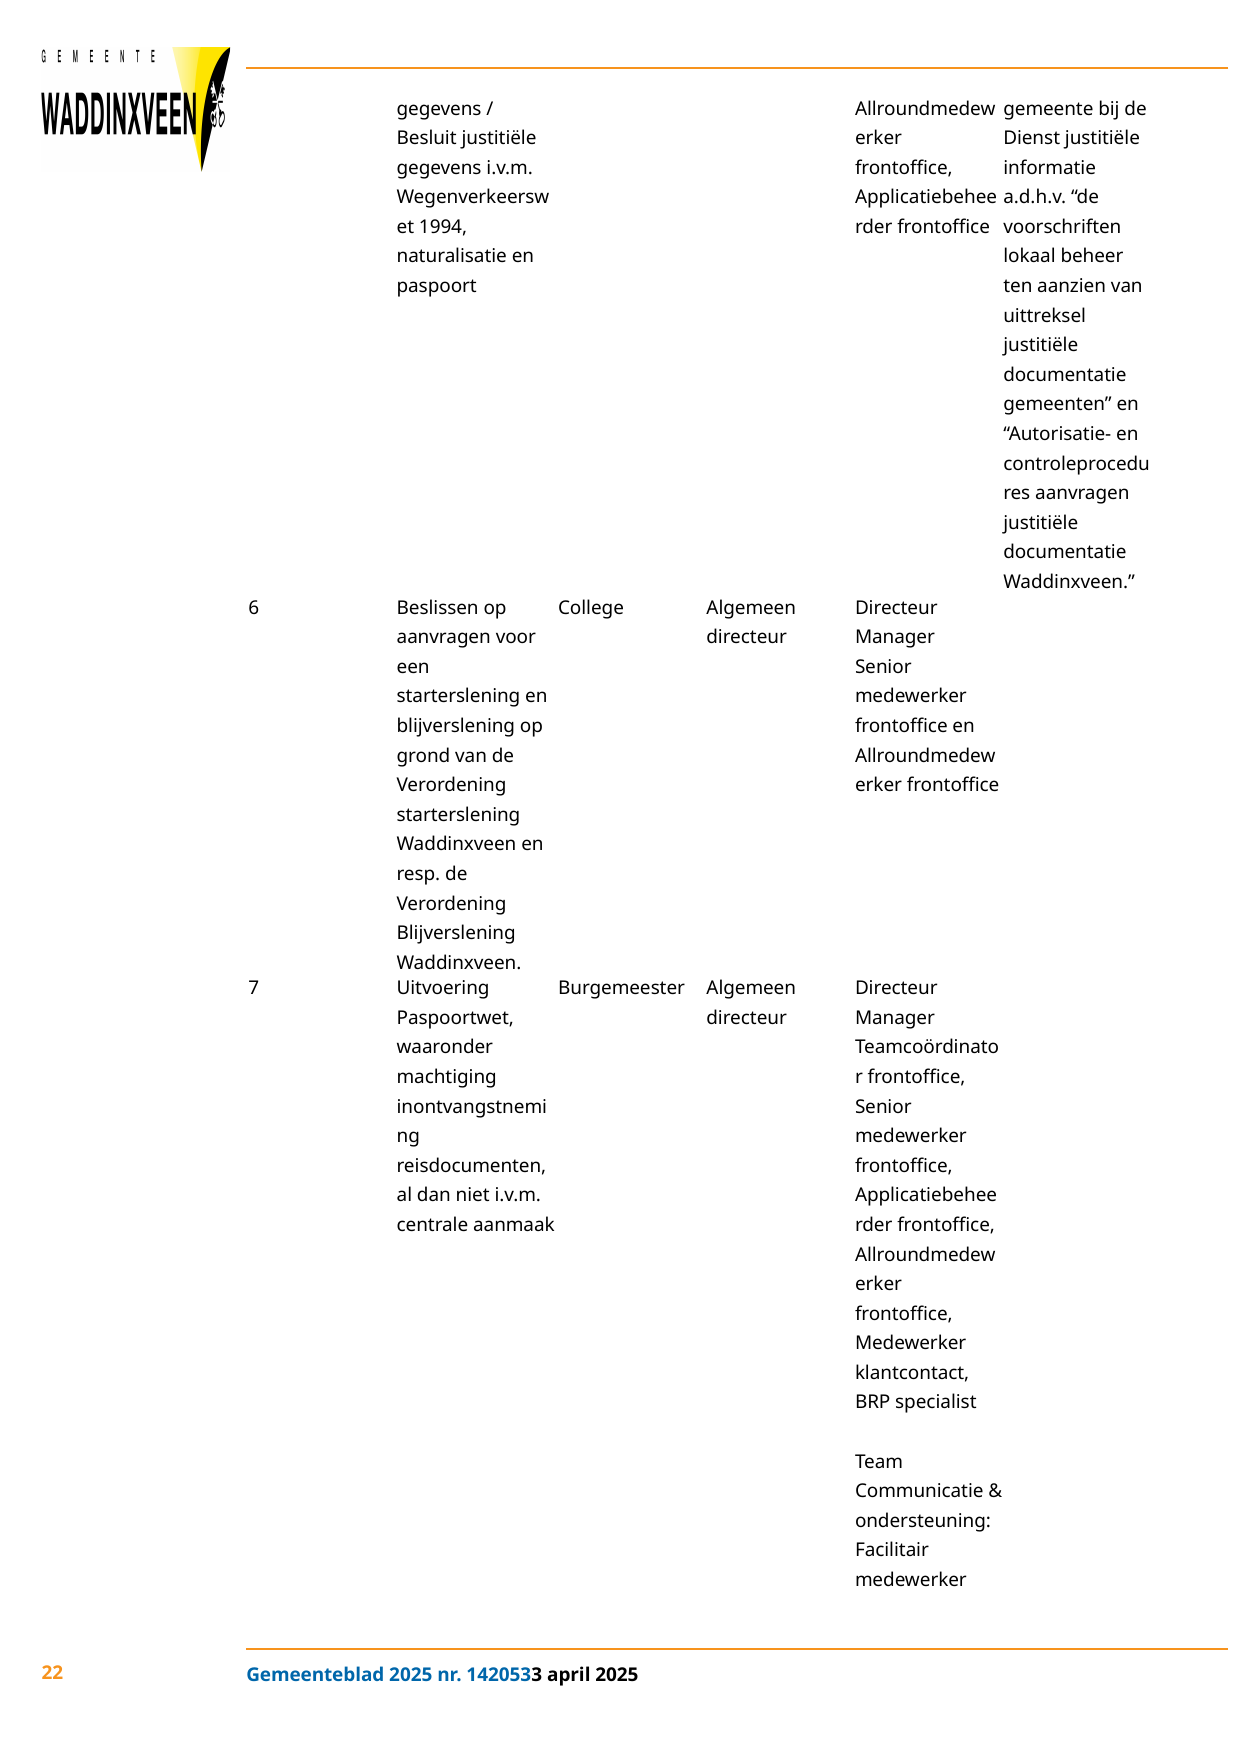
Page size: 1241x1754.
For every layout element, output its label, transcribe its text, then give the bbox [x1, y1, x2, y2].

picture [41, 47, 231, 172]
table_cell [248, 95, 396, 594]
table_cell Directeur Manager Senior medewerker frontoffice en Allroundmedewerker frontoffice [855, 594, 1003, 974]
table_cell gemeente bij de Dienst justitiële informatie a.d.h.v. “de voorschriften lokaal beheer ten aanzien van uittreksel justitiële documentatie gemeenten” en “Autorisatie- en controleprocedures aanvragen justitiële documentatie Waddinxveen.” [1003, 95, 1152, 594]
table_cell Uitvoering Paspoortwet, waaronder machtiging inontvangstneming reisdocumenten, al dan niet i.v.m. centrale aanmaak [396, 975, 558, 1592]
table_cell [706, 95, 855, 594]
table_cell Algemeen directeur [706, 975, 855, 1592]
table_cell Beslissen op aanvragen voor een starterslening en blijverslening op grond van de Verordening starterslening Waddinxveen en resp. de Verordening Blijverslening Waddinxveen. [396, 594, 558, 974]
table_cell [1003, 594, 1152, 974]
table_cell Burgemeester [558, 975, 706, 1592]
table_cell College [558, 594, 706, 974]
table_cell [558, 95, 706, 594]
table_cell 7 [248, 975, 396, 1592]
table_cell Allroundmedewerker frontoffice, Applicatiebeheerder frontoffice [855, 95, 1003, 594]
table_cell [1003, 975, 1152, 1592]
table_cell 6 [248, 594, 396, 974]
table_cell gegevens / Besluit justitiële gegevens i.v.m. Wegenverkeerswet 1994, naturalisatie en paspoort [396, 95, 558, 594]
table_cell Algemeen directeur [706, 594, 855, 974]
table_cell Directeur Manager Teamcoördinator frontoffice, Senior medewerker frontoffice, Applicatiebeheerder frontoffice, Allroundmedewerker frontoffice, Medewerker klantcontact, BRP specialist Team Communicatie & ondersteuning: Facilitair medewerker [855, 975, 1003, 1592]
